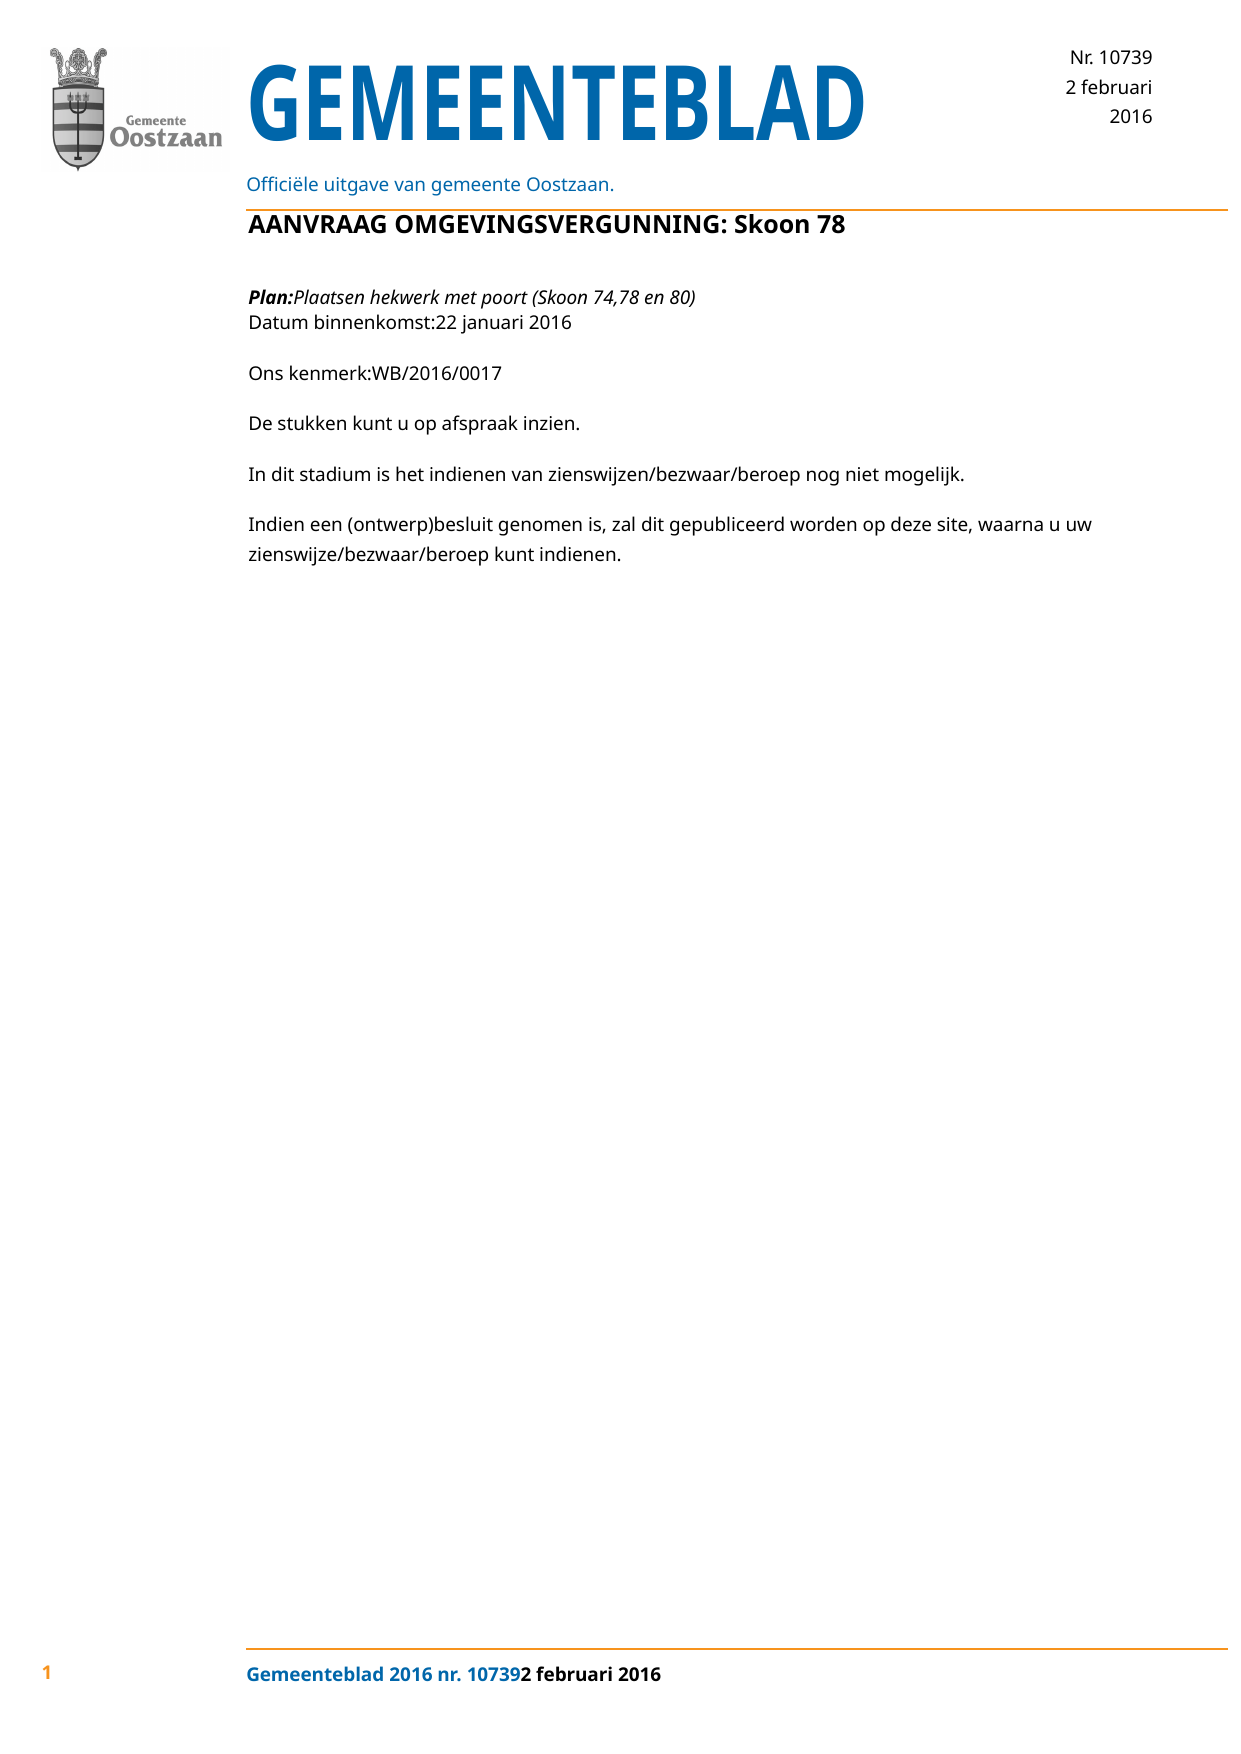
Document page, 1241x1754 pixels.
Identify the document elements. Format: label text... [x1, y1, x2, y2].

text AANVRAAG OMGEVINGSVERGUNNING: Skoon 78 [248, 211, 1152, 241]
text Indien een (ontwerp)besluit genomen is, zal dit gepubliceerd worden op deze site, waarna u uw zienswijze/bezwaar/beroep kunt indienen. [248, 511, 1152, 567]
picture [41, 47, 231, 172]
text Ons kenmerk:WB/2016/0017 [248, 360, 1152, 386]
text De stukken kunt u op afspraak inzien. [248, 410, 1152, 436]
text Datum binnenkomst:22 januari 2016 [248, 309, 1152, 335]
text Plan:Plaatsen hekwerk met poort (Skoon 74,78 en 80) [248, 284, 1152, 309]
text In dit stadium is het indienen van zienswijzen/bezwaar/beroep nog niet mogelijk. [248, 461, 1152, 487]
